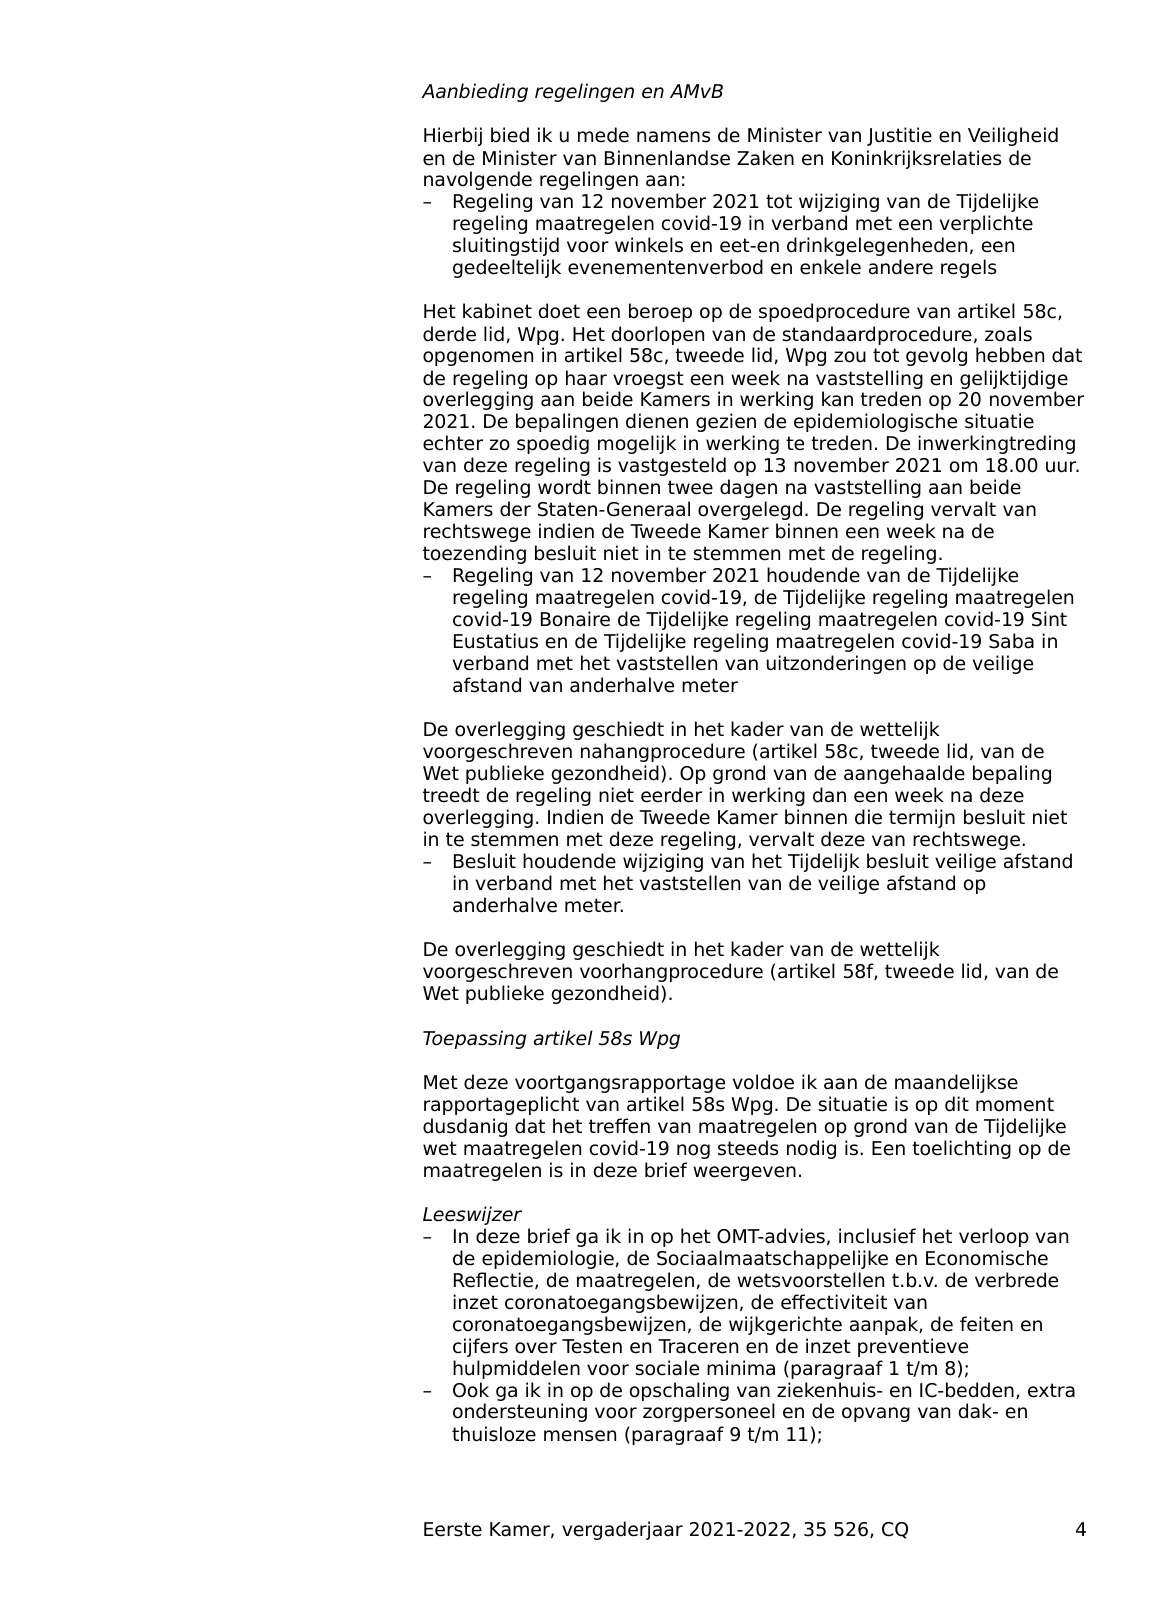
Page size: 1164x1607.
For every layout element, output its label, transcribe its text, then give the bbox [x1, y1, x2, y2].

text – Ook ga ik in op de opschaling van ziekenhuis- en IC-bedden, extra ondersteuning voor zorgpersoneel en de opvang van dak- en thuisloze mensen (paragraaf 9 t/m 11); [422, 1379, 1087, 1445]
text De overlegging geschiedt in het kader van de wettelijk voorgeschreven voorhangprocedure (artikel 58f, tweede lid, van de Wet publieke gezondheid). [422, 939, 1087, 1005]
subtitle Toepassing artikel 58s Wpg [422, 1027, 1087, 1049]
text – Regeling van 12 november 2021 tot wijziging van de Tijdelijke regeling maatregelen covid-19 in verband met een verplichte sluitingstijd voor winkels en eet-en drinkgelegenheden, een gedeeltelijk evenementenverbod en enkele andere regels [422, 191, 1087, 279]
text De overlegging geschiedt in het kader van de wettelijk voorgeschreven nahangprocedure (artikel 58c, tweede lid, van de Wet publieke gezondheid). Op grond van de aangehaalde bepaling treedt de regeling niet eerder in werking dan een week na deze overlegging. Indien de Tweede Kamer binnen die termijn besluit niet in te stemmen met deze regeling, vervalt deze van rechtswege. [422, 719, 1087, 851]
text Het kabinet doet een beroep op de spoedprocedure van artikel 58c, derde lid, Wpg. Het doorlopen van de standaardprocedure, zoals opgenomen in artikel 58c, tweede lid, Wpg zou tot gevolg hebben dat de regeling op haar vroegst een week na vaststelling en gelijktijdige overlegging aan beide Kamers in werking kan treden op 20 november 2021. De bepalingen dienen gezien de epidemiologische situatie echter zo spoedig mogelijk in werking te treden. De inwerkingtreding van deze regeling is vastgesteld op 13 november 2021 om 18.00 uur. De regeling wordt binnen twee dagen na vaststelling aan beide Kamers der Staten-Generaal overgelegd. De regeling vervalt van rechtswege indien de Tweede Kamer binnen een week na de toezending besluit niet in te stemmen met de regeling. [422, 301, 1087, 565]
text Met deze voortgangsrapportage voldoe ik aan de maandelijkse rapportageplicht van artikel 58s Wpg. De situatie is op dit moment dusdanig dat het treffen van maatregelen op grond van de Tijdelijke wet maatregelen covid-19 nog steeds nodig is. Een toelichting op de maatregelen is in deze brief weergeven. [422, 1072, 1087, 1181]
text Hierbij bied ik u mede namens de Minister van Justitie en Veiligheid en de Minister van Binnenlandse Zaken en Koninkrijksrelaties de navolgende regelingen aan: [422, 125, 1087, 191]
text – Besluit houdende wijziging van het Tijdelijk besluit veilige afstand in verband met het vaststellen van de veilige afstand op anderhalve meter. [422, 851, 1087, 917]
subtitle Leeswijzer [422, 1204, 1087, 1226]
subtitle Aanbieding regelingen en AMvB [422, 81, 1087, 103]
text – In deze brief ga ik in op het OMT-advies, inclusief het verloop van de epidemiologie, de Sociaalmaatschappelijke en Economische Reflectie, de maatregelen, de wetsvoorstellen t.b.v. de verbrede inzet coronatoegangsbewijzen, de effectiviteit van coronatoegangsbewijzen, de wijkgerichte aanpak, de feiten en cijfers over Testen en Traceren en de inzet preventieve hulpmiddelen voor sociale minima (paragraaf 1 t/m 8); [422, 1226, 1087, 1379]
text – Regeling van 12 november 2021 houdende van de Tijdelijke regeling maatregelen covid-19, de Tijdelijke regeling maatregelen covid-19 Bonaire de Tijdelijke regeling maatregelen covid-19 Sint Eustatius en de Tijdelijke regeling maatregelen covid-19 Saba in verband met het vaststellen van uitzonderingen op de veilige afstand van anderhalve meter [422, 565, 1087, 697]
